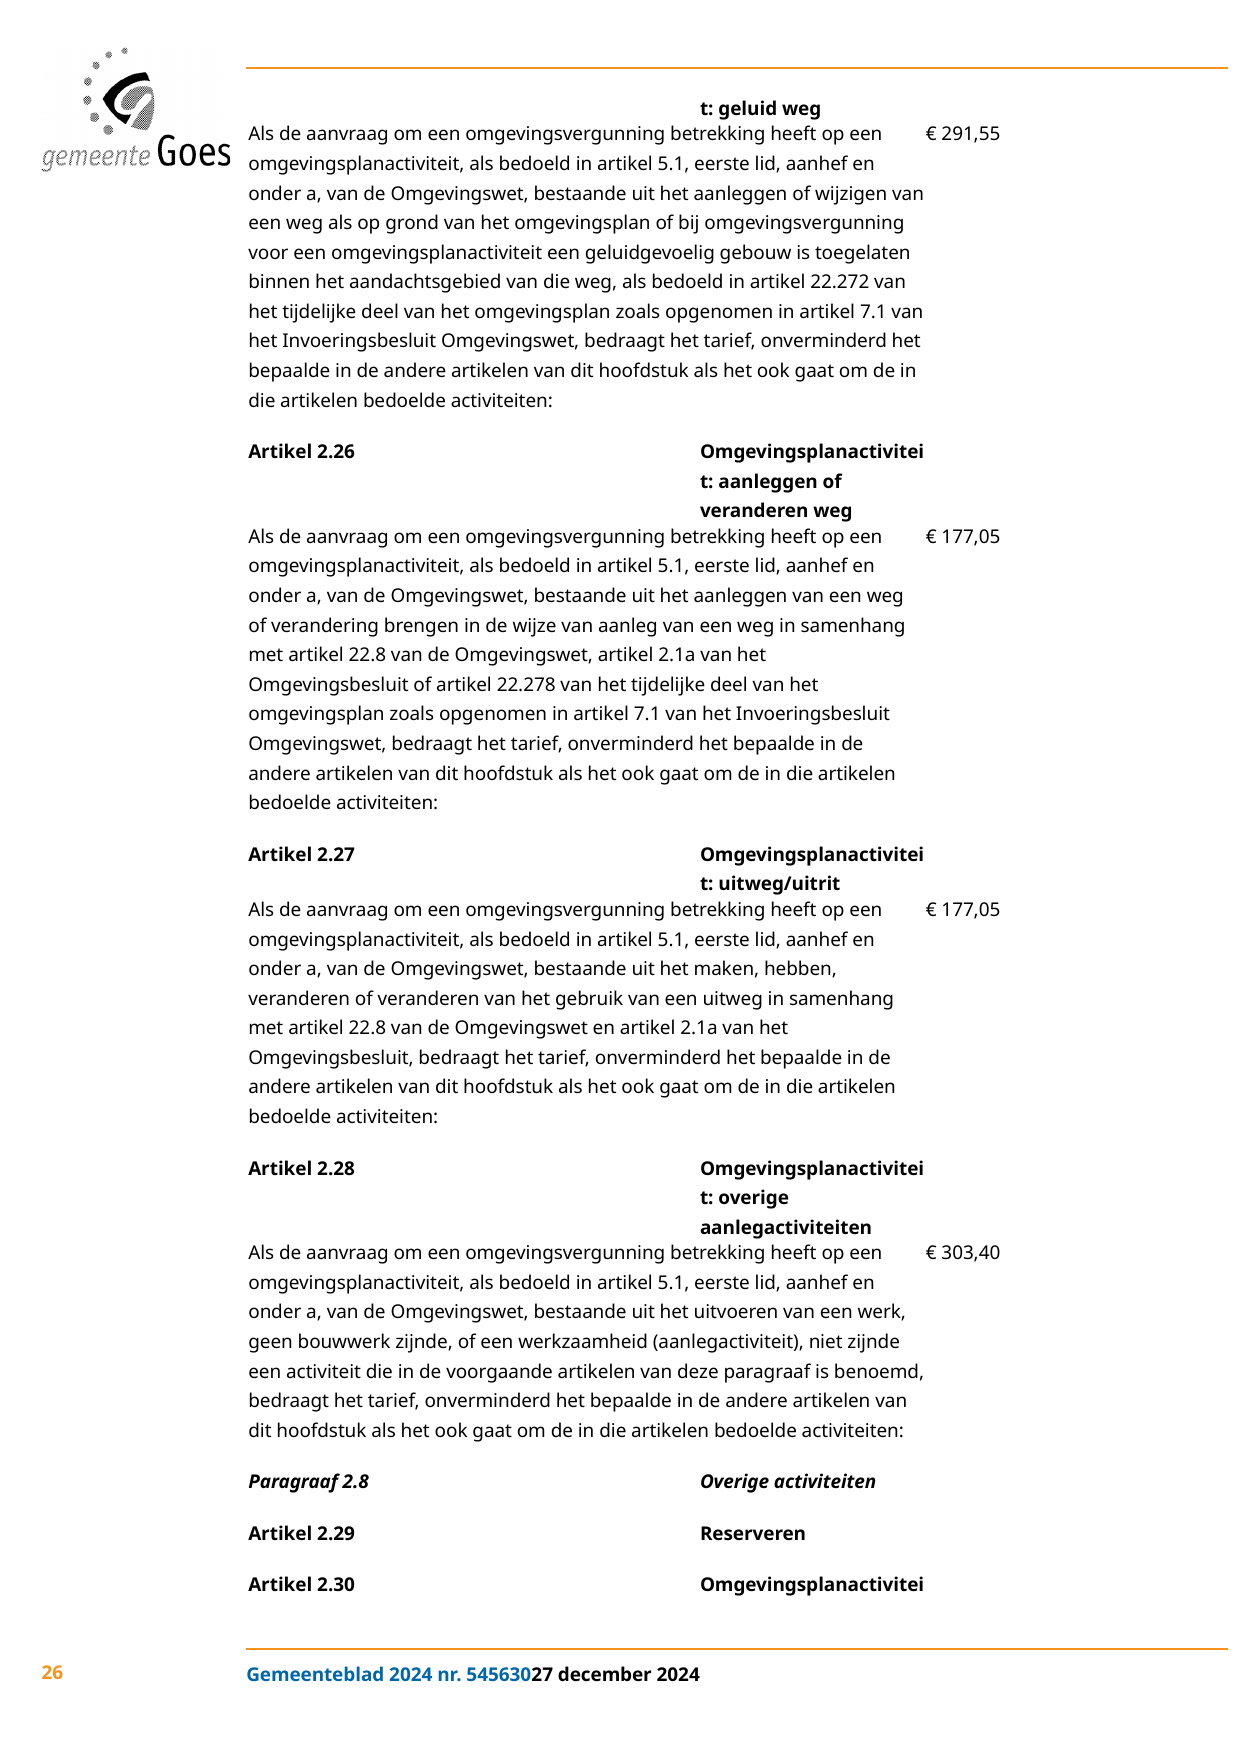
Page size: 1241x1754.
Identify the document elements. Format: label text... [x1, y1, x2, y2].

table_cell [248, 1129, 700, 1155]
table_cell [700, 815, 926, 841]
table_cell [700, 1443, 926, 1468]
table_cell [248, 1494, 700, 1520]
table_cell Als de aanvraag om een omgevingsvergunning betrekking heeft op een omgevingsplanactiviteit, als bedoeld in artikel 5.1, eerste lid, aanhef en onder a, van de Omgevingswet, bestaande uit het maken, hebben, veranderen of veranderen van het gebruik van een uitweg in samenhang met artikel 22.8 van de Omgevingswet en artikel 2.1a van het Omgevingsbesluit, bedraagt het tarief, onverminderd het bepaalde in de andere artikelen van dit hoofdstuk als het ook gaat om de in die artikelen bedoelde activiteiten: [248, 896, 926, 1129]
table_cell Omgevingsplanactiviteit: overige aanlegactiviteiten [700, 1155, 926, 1239]
table_cell Artikel 2.30 [248, 1571, 700, 1597]
table_cell Paragraaf 2.8 [248, 1469, 700, 1494]
table_cell Als de aanvraag om een omgevingsvergunning betrekking heeft op een omgevingsplanactiviteit, als bedoeld in artikel 5.1, eerste lid, aanhef en onder a, van de Omgevingswet, bestaande uit het aanleggen van een weg of verandering brengen in de wijze van aanleg van een weg in samenhang met artikel 22.8 van de Omgevingswet, artikel 2.1a van het Omgevingsbesluit of artikel 22.278 van het tijdelijke deel van het omgevingsplan zoals opgenomen in artikel 7.1 van het Invoeringsbesluit Omgevingswet, bedraagt het tarief, onverminderd het bepaalde in de andere artikelen van dit hoofdstuk als het ook gaat om de in die artikelen bedoelde activiteiten: [248, 523, 926, 815]
table_cell € 291,55 [926, 121, 1152, 412]
table_cell [248, 1546, 700, 1571]
table_cell [926, 413, 1152, 438]
table_cell [926, 438, 1152, 523]
table_cell € 177,05 [926, 523, 1152, 815]
table_cell € 303,40 [926, 1240, 1152, 1443]
table_cell Artikel 2.29 [248, 1520, 700, 1546]
table_cell [248, 95, 700, 121]
table_cell [926, 1546, 1152, 1571]
table_cell Artikel 2.27 [248, 841, 700, 896]
table_cell [700, 1546, 926, 1571]
table_cell [700, 1129, 926, 1155]
table_cell Omgevingsplanactiviteit: uitweg/uitrit [700, 841, 926, 896]
table_cell Als de aanvraag om een omgevingsvergunning betrekking heeft op een omgevingsplanactiviteit, als bedoeld in artikel 5.1, eerste lid, aanhef en onder a, van de Omgevingswet, bestaande uit het aanleggen of wijzigen van een weg als op grond van het omgevingsplan of bij omgevingsvergunning voor een omgevingsplanactiviteit een geluidgevoelig gebouw is toegelaten binnen het aandachtsgebied van die weg, als bedoeld in artikel 22.272 van het tijdelijke deel van het omgevingsplan zoals opgenomen in artikel 7.1 van het Invoeringsbesluit Omgevingswet, bedraagt het tarief, onverminderd het bepaalde in de andere artikelen van dit hoofdstuk als het ook gaat om de in die artikelen bedoelde activiteiten: [248, 121, 926, 412]
table_cell Artikel 2.28 [248, 1155, 700, 1239]
table_cell [926, 1443, 1152, 1468]
table_cell Als de aanvraag om een omgevingsvergunning betrekking heeft op een omgevingsplanactiviteit, als bedoeld in artikel 5.1, eerste lid, aanhef en onder a, van de Omgevingswet, bestaande uit het uitvoeren van een werk, geen bouwwerk zijnde, of een werkzaamheid (aanlegactiviteit), niet zijnde een activiteit die in de voorgaande artikelen van deze paragraaf is benoemd, bedraagt het tarief, onverminderd het bepaalde in de andere artikelen van dit hoofdstuk als het ook gaat om de in die artikelen bedoelde activiteiten: [248, 1240, 926, 1443]
table_cell € 177,05 [926, 896, 1152, 1129]
table_cell Artikel 2.26 [248, 438, 700, 523]
table_cell [926, 841, 1152, 896]
table_cell [926, 815, 1152, 841]
table_cell [926, 1129, 1152, 1155]
table_cell [926, 1469, 1152, 1494]
table_cell [926, 1155, 1152, 1239]
table_cell [926, 1571, 1152, 1597]
table_cell [926, 1494, 1152, 1520]
table_cell [248, 1443, 700, 1468]
table_cell [248, 413, 700, 438]
table_cell [700, 413, 926, 438]
table_cell Reserveren [700, 1520, 926, 1546]
table_cell Omgevingsplanactiviteit: aanleggen of veranderen weg [700, 438, 926, 523]
table_cell [926, 1520, 1152, 1546]
picture [41, 47, 231, 172]
table_cell Omgevingsplanactivitei [700, 1571, 926, 1597]
table_cell [700, 1494, 926, 1520]
table_cell [248, 815, 700, 841]
table_cell [926, 95, 1152, 121]
table_cell Overige activiteiten [700, 1469, 926, 1494]
table_cell t: geluid weg [700, 95, 926, 121]
